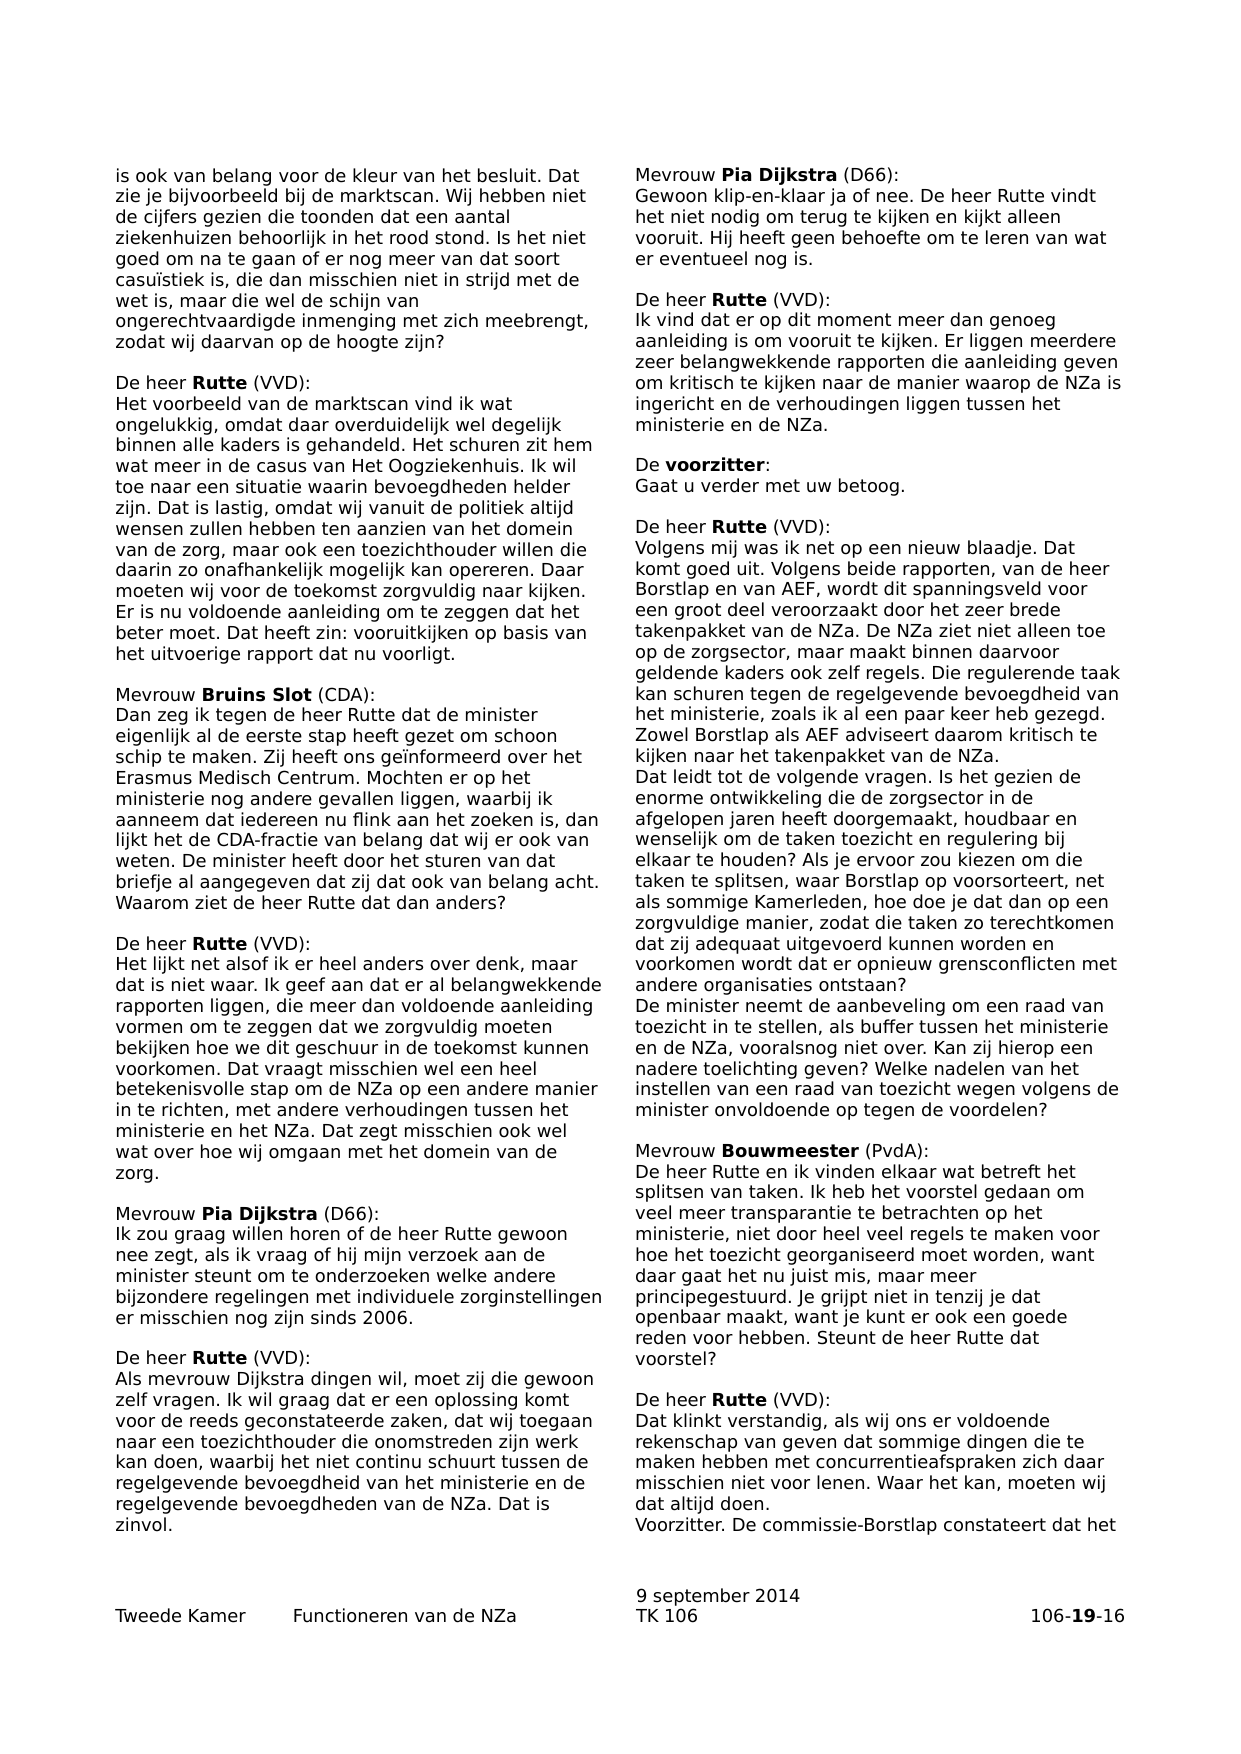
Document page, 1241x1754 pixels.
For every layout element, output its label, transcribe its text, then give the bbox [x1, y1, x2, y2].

text De heer Rutte (VVD): [115, 1348, 605, 1369]
text Gewoon klip-en-klaar ja of nee. De heer Rutte vindt het niet nodig om terug te kijken en kijkt alleen vooruit. Hij heeft geen behoefte om te leren van wat er eventueel nog is. [635, 186, 1125, 269]
text Mevrouw Pia Dijkstra (D66): [115, 1203, 605, 1224]
text Het voorbeeld van de marktscan vind ik wat ongelukkig, omdat daar overduidelijk wel degelijk binnen alle kaders is gehandeld. Het schuren zit hem wat meer in de casus van Het Oogziekenhuis. Ik wil toe naar een situatie waarin bevoegdheden helder zijn. Dat is lastig, omdat wij vanuit de politiek altijd wensen zullen hebben ten aanzien van het domein van de zorg, maar ook een toezichthouder willen die daarin zo onafhankelijk mogelijk kan opereren. Daar moeten wij voor de toekomst zorgvuldig naar kijken. Er is nu voldoende aanleiding om te zeggen dat het beter moet. Dat heeft zin: vooruitkijken op basis van het uitvoerige rapport dat nu voorligt. [115, 393, 605, 664]
text Als mevrouw Dijkstra dingen wil, moet zij die gewoon zelf vragen. Ik wil graag dat er een oplossing komt voor de reeds geconstateerde zaken, dat wij toegaan naar een toezichthouder die onomstreden zijn werk kan doen, waarbij het niet continu schuurt tussen de regelgevende bevoegdheid van het ministerie en de regelgevende bevoegdheden van de NZa. Dat is zinvol. [115, 1369, 605, 1536]
text De heer Rutte en ik vinden elkaar wat betreft het splitsen van taken. Ik heb het voorstel gedaan om veel meer transparantie te betrachten op het ministerie, niet door heel veel regels te maken voor hoe het toezicht georganiseerd moet worden, want daar gaat het nu juist mis, maar meer principegestuurd. Je grijpt niet in tenzij je dat openbaar maakt, want je kunt er ook een goede reden voor hebben. Steunt de heer Rutte dat voorstel? [635, 1161, 1125, 1370]
text is ook van belang voor de kleur van het besluit. Dat zie je bijvoorbeeld bij de marktscan. Wij hebben niet de cijfers gezien die toonden dat een aantal ziekenhuizen behoorlijk in het rood stond. Is het niet goed om na te gaan of er nog meer van dat soort casuïstiek is, die dan misschien niet in strijd met de wet is, maar die wel de schijn van ongerechtvaardigde inmenging met zich meebrengt, zodat wij daarvan op de hoogte zijn? [115, 165, 605, 353]
text Dan zeg ik tegen de heer Rutte dat de minister eigenlijk al de eerste stap heeft gezet om schoon schip te maken. Zij heeft ons geïnformeerd over het Erasmus Medisch Centrum. Mochten er op het ministerie nog andere gevallen liggen, waarbij ik aanneem dat iedereen nu flink aan het zoeken is, dan lijkt het de CDA-fractie van belang dat wij er ook van weten. De minister heeft door het sturen van dat briefje al aangegeven dat zij dat ook van belang acht. Waarom ziet de heer Rutte dat dan anders? [115, 705, 605, 913]
text Volgens mij was ik net op een nieuw blaadje. Dat komt goed uit. Volgens beide rapporten, van de heer Borstlap en van AEF, wordt dit spanningsveld voor een groot deel veroorzaakt door het zeer brede takenpakket van de NZa. De NZa ziet niet alleen toe op de zorgsector, maar maakt binnen daarvoor geldende kaders ook zelf regels. Die regulerende taak kan schuren tegen de regelgevende bevoegdheid van het ministerie, zoals ik al een paar keer heb gezegd. Zowel Borstlap als AEF adviseert daarom kritisch te kijken naar het takenpakket van de NZa. [635, 537, 1125, 767]
text Ik zou graag willen horen of de heer Rutte gewoon nee zegt, als ik vraag of hij mijn verzoek aan de minister steunt om te onderzoeken welke andere bijzondere regelingen met individuele zorginstellingen er misschien nog zijn sinds 2006. [115, 1224, 605, 1328]
text De heer Rutte (VVD): [635, 1390, 1125, 1411]
text Ik vind dat er op dit moment meer dan genoeg aanleiding is om vooruit te kijken. Er liggen meerdere zeer belangwekkende rapporten die aanleiding geven om kritisch te kijken naar de manier waarop de NZa is ingericht en de verhoudingen liggen tussen het ministerie en de NZa. [635, 310, 1125, 435]
text De heer Rutte (VVD): [115, 373, 605, 393]
text Gaat u verder met uw betoog. [635, 476, 1125, 497]
text Dat klinkt verstandig, als wij ons er voldoende rekenschap van geven dat sommige dingen die te maken hebben met concurrentieafspraken zich daar misschien niet voor lenen. Waar het kan, moeten wij dat altijd doen. [635, 1411, 1125, 1515]
text Mevrouw Bouwmeester (PvdA): [635, 1141, 1125, 1161]
text Mevrouw Pia Dijkstra (D66): [635, 165, 1125, 186]
text Dat leidt tot de volgende vragen. Is het gezien de enorme ontwikkeling die de zorgsector in de afgelopen jaren heeft doorgemaakt, houdbaar en wenselijk om de taken toezicht en regulering bij elkaar te houden? Als je ervoor zou kiezen om die taken te splitsen, waar Borstlap op voorsorteert, net als sommige Kamerleden, hoe doe je dat dan op een zorgvuldige manier, zodat die taken zo terechtkomen dat zij adequaat uitgevoerd kunnen worden en voorkomen wordt dat er opnieuw grensconflicten met andere organisaties ontstaan? [635, 767, 1125, 996]
text De heer Rutte (VVD): [115, 933, 605, 954]
text De voorzitter: [635, 455, 1125, 476]
text Voorzitter. De commissie-Borstlap constateert dat het [635, 1515, 1125, 1536]
text De minister neemt de aanbeveling om een raad van toezicht in te stellen, als buffer tussen het ministerie en de NZa, vooralsnog niet over. Kan zij hierop een nadere toelichting geven? Welke nadelen van het instellen van een raad van toezicht wegen volgens de minister onvoldoende op tegen de voordelen? [635, 996, 1125, 1121]
text Het lijkt net alsof ik er heel anders over denk, maar dat is niet waar. Ik geef aan dat er al belangwekkende rapporten liggen, die meer dan voldoende aanleiding vormen om te zeggen dat we zorgvuldig moeten bekijken hoe we dit geschuur in de toekomst kunnen voorkomen. Dat vraagt misschien wel een heel betekenisvolle stap om de NZa op een andere manier in te richten, met andere verhoudingen tussen het ministerie en het NZa. Dat zegt misschien ook wel wat over hoe wij omgaan met het domein van de zorg. [115, 954, 605, 1183]
text De heer Rutte (VVD): [635, 517, 1125, 537]
text Mevrouw Bruins Slot (CDA): [115, 684, 605, 705]
text De heer Rutte (VVD): [635, 289, 1125, 310]
